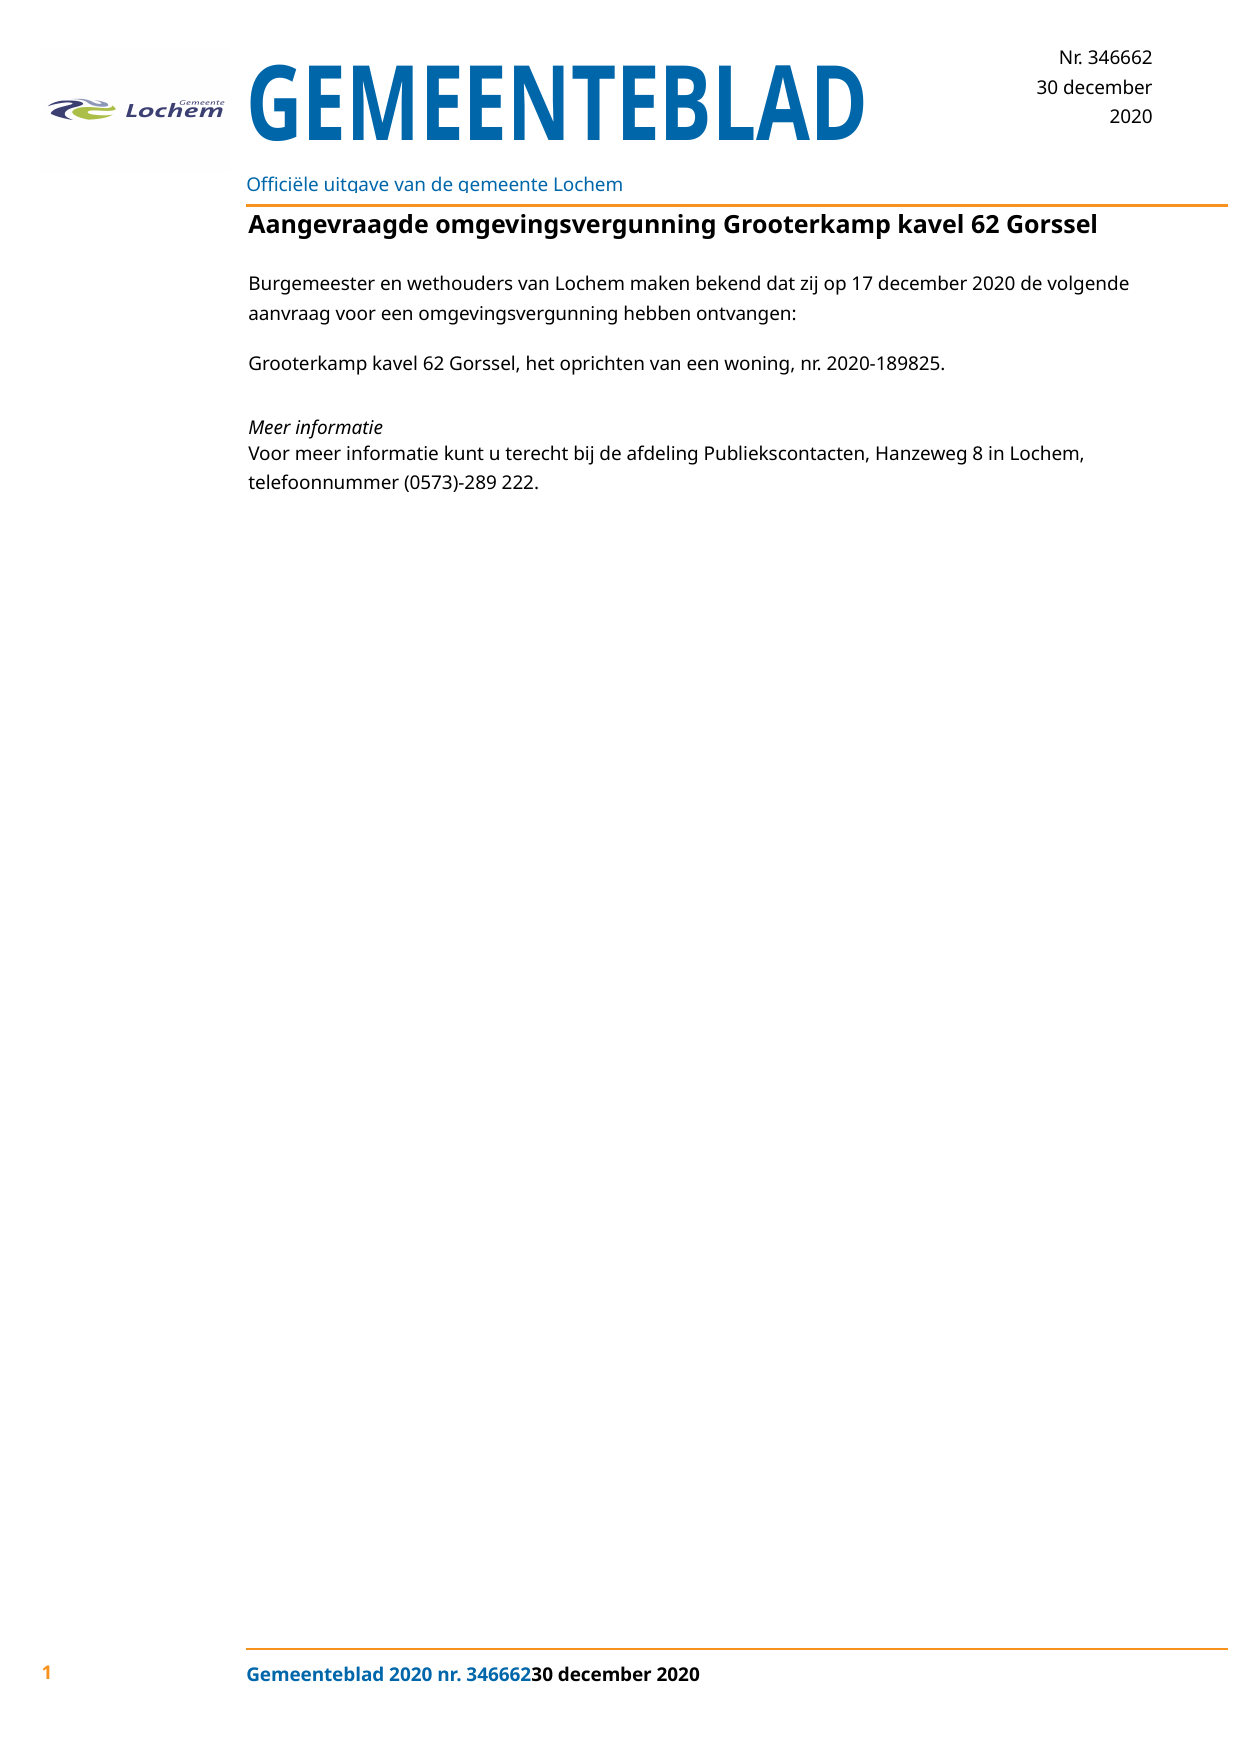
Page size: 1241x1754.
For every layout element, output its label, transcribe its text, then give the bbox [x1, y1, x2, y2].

picture [41, 47, 231, 172]
text Voor meer informatie kunt u terecht bij de afdeling Publiekscontacten, Hanzeweg 8 in Lochem, telefoonnummer (0573)-289 222. [248, 440, 1152, 495]
text Burgemeester en wethouders van Lochem maken bekend dat zij op 17 december 2020 de volgende aanvraag voor een omgevingsvergunning hebben ontvangen: [248, 270, 1152, 326]
text Grooterkamp kavel 62 Gorssel, het oprichten van een woning, nr. 2020-189825. [248, 350, 1152, 376]
text Aangevraagde omgevingsvergunning Grooterkamp kavel 62 Gorssel [248, 207, 1152, 241]
text Meer informatie [248, 414, 1152, 440]
